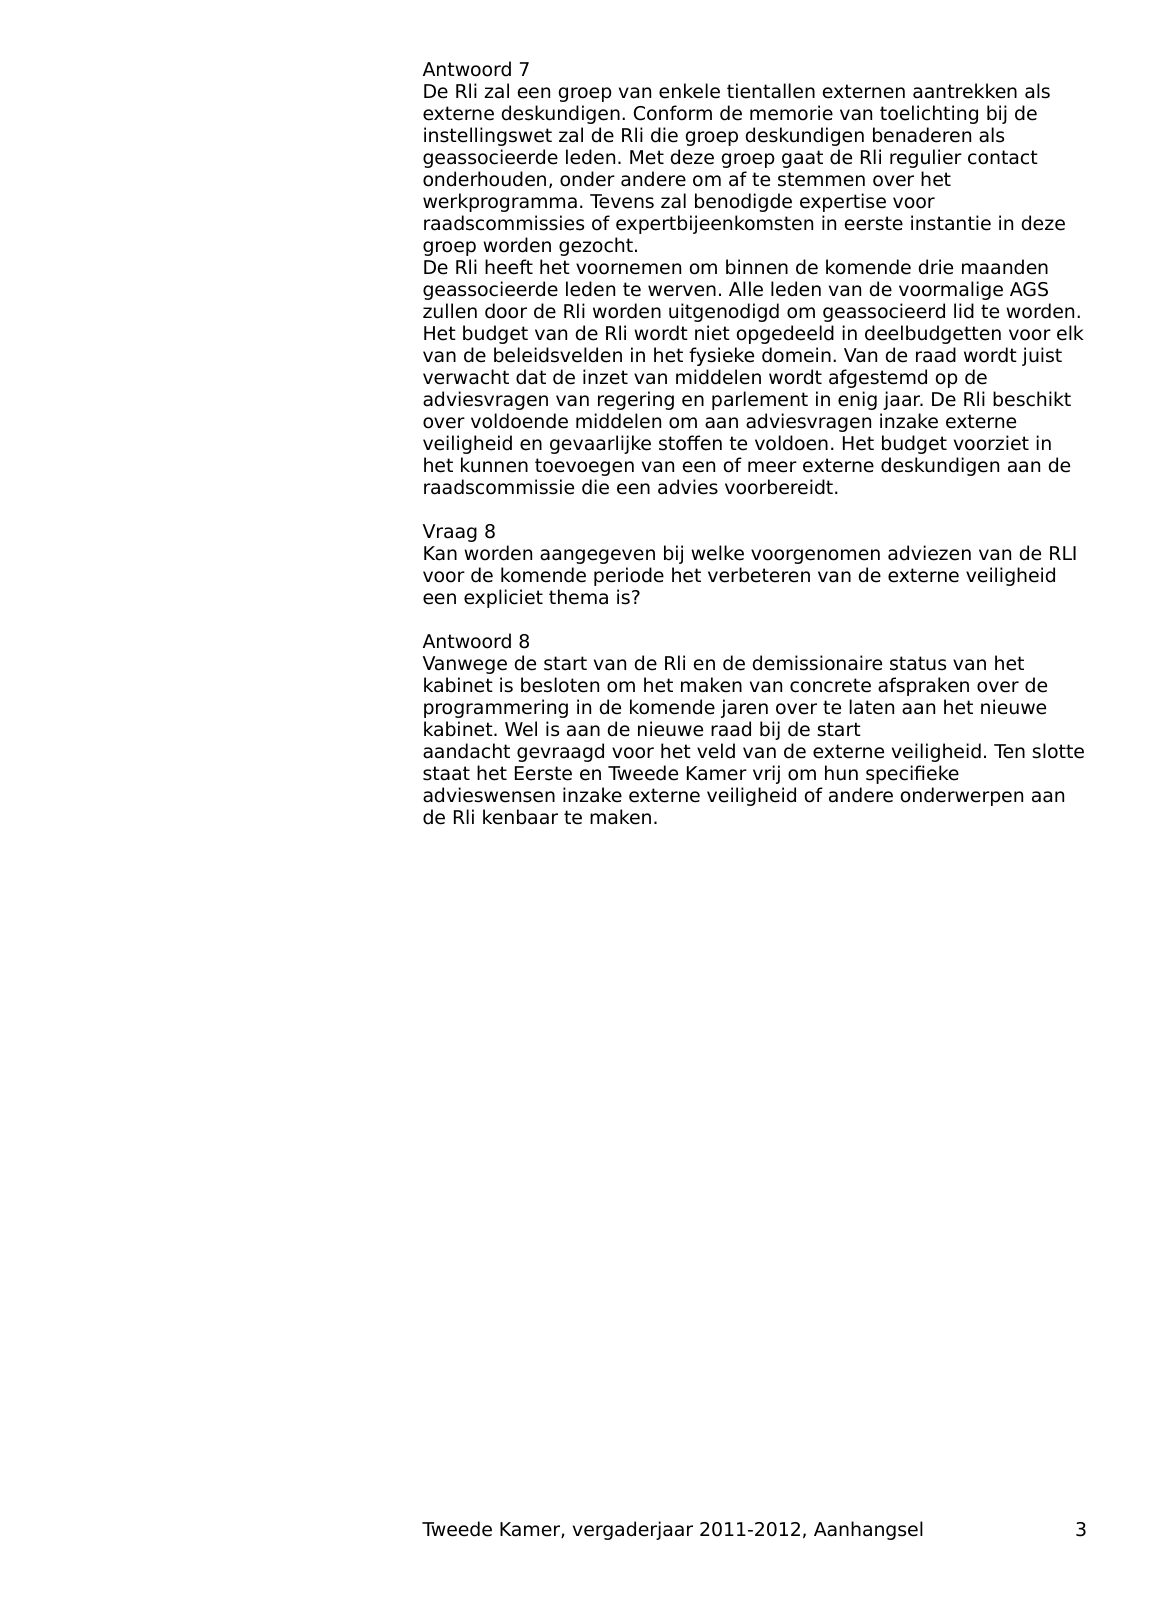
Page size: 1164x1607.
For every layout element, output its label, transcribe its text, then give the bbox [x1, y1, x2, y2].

text Kan worden aangegeven bij welke voorgenomen adviezen van de RLI voor de komende periode het verbeteren van de externe veiligheid een expliciet thema is? [422, 543, 1087, 609]
text Antwoord 8 [422, 631, 1087, 653]
text Antwoord 7 [422, 59, 1087, 81]
text Het budget van de Rli wordt niet opgedeeld in deelbudgetten voor elk van de beleidsvelden in het fysieke domein. Van de raad wordt juist verwacht dat de inzet van middelen wordt afgestemd op de adviesvragen van regering en parlement in enig jaar. De Rli beschikt over voldoende middelen om aan adviesvragen inzake externe veiligheid en gevaarlijke stoffen te voldoen. Het budget voorziet in het kunnen toevoegen van een of meer externe deskundigen aan de raadscommissie die een advies voorbereidt. [422, 323, 1087, 499]
text Vraag 8 [422, 521, 1087, 543]
text Vanwege de start van de Rli en de demissionaire status van het kabinet is besloten om het maken van concrete afspraken over de programmering in de komende jaren over te laten aan het nieuwe kabinet. Wel is aan de nieuwe raad bij de start [422, 653, 1087, 741]
text De Rli heeft het voornemen om binnen de komende drie maanden geassocieerde leden te werven. Alle leden van de voormalige AGS zullen door de Rli worden uitgenodigd om geassocieerd lid te worden. [422, 257, 1087, 323]
text De Rli zal een groep van enkele tientallen externen aantrekken als externe deskundigen. Conform de memorie van toelichting bij de instellingswet zal de Rli die groep deskundigen benaderen als geassocieerde leden. Met deze groep gaat de Rli regulier contact onderhouden, onder andere om af te stemmen over het werkprogramma. Tevens zal benodigde expertise voor raadscommissies of expertbijeenkomsten in eerste instantie in deze groep worden gezocht. [422, 81, 1087, 257]
text aandacht gevraagd voor het veld van de externe veiligheid. Ten slotte staat het Eerste en Tweede Kamer vrij om hun specifieke advieswensen inzake externe veiligheid of andere onderwerpen aan de Rli kenbaar te maken. [422, 741, 1087, 829]
